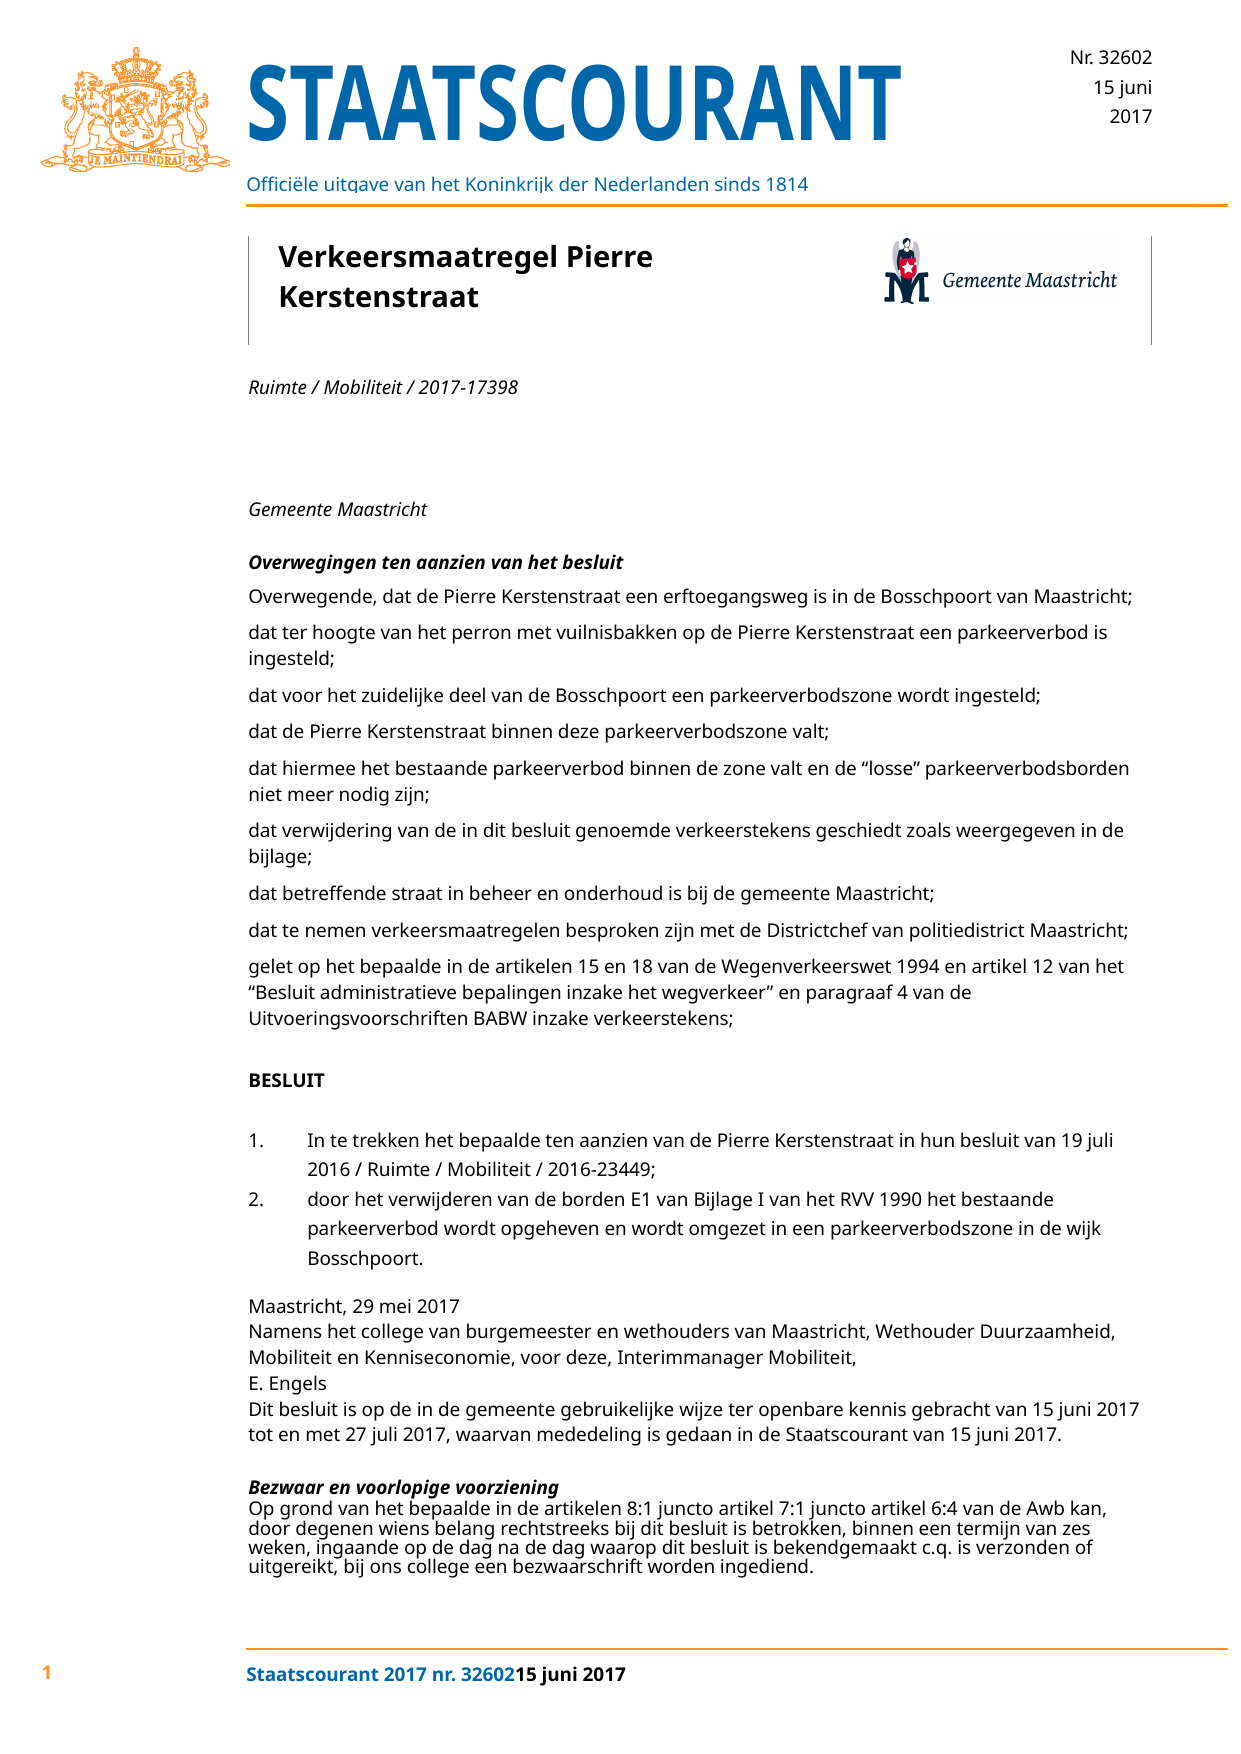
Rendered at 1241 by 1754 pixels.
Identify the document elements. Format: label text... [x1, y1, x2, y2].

text dat verwijdering van de in dit besluit genoemde verkeerstekens geschiedt zoals weergegeven in de bijlage; [248, 818, 1152, 869]
text Namens het college van burgemeester en wethouders van Maastricht, Wethouder Duurzaamheid, Mobiliteit en Kenniseconomie, voor deze, Interimmanager Mobiliteit, [248, 1319, 1152, 1370]
text Gemeente Maastricht [248, 496, 1152, 522]
text BESLUIT [248, 1068, 1152, 1093]
list In te trekken het bepaalde ten aanzien van de Pierre Kerstenstraat in hun besluit van 19 juli 2016 / Ruimte / Mobiliteit / 2016-23449; [248, 1127, 1152, 1182]
picture [882, 236, 1119, 306]
text dat de Pierre Kerstenstraat binnen deze parkeerverbodszone valt; [248, 719, 1152, 744]
list door het verwijderen van de borden E1 van Bijlage I van het RVV 1990 het bestaande parkeerverbod wordt opgeheven en wordt omgezet in een parkeerverbodszone in de wijk Bosschpoort. [248, 1186, 1152, 1271]
text Overwegingen ten aanzien van het besluit [248, 549, 1152, 574]
text gelet op het bepaalde in de artikelen 15 en 18 van de Wegenverkeerswet 1994 en artikel 12 van het “Besluit administratieve bepalingen inzake het wegverkeer” en paragraaf 4 van de Uitvoeringsvoorschriften BABW inzake verkeerstekens; [248, 953, 1152, 1031]
text dat ter hoogte van het perron met vuilnisbakken op de Pierre Kerstenstraat een parkeerverbod is ingesteld; [248, 619, 1152, 671]
table_header [850, 236, 1151, 345]
text Bezwaar en voorlopige voorziening [248, 1474, 1152, 1500]
text Op grond van het bepaalde in de artikelen 8:1 juncto artikel 7:1 juncto artikel 6:4 van de Awb kan, door degenen wiens belang rechtstreeks bij dit besluit is betrokken, binnen een termijn van zes weken, ingaande op de dag na de dag waarop dit besluit is bekendgemaakt c.q. is verzonden of uitgereikt, bij ons college een bezwaarschrift worden ingediend. [248, 1500, 1152, 1577]
text dat betreffende straat in beheer en onderhoud is bij de gemeente Maastricht; [248, 880, 1152, 906]
text Overwegende, dat de Pierre Kerstenstraat een erftoegangsweg is in de Bosschpoort van Maastricht; [248, 583, 1152, 609]
text E. Engels [248, 1370, 1152, 1396]
text Ruimte / Mobiliteit / 2017-17398 [248, 374, 1152, 400]
text dat te nemen verkeersmaatregelen besproken zijn met de Districtchef van politiedistrict Maastricht; [248, 917, 1152, 942]
text dat voor het zuidelijke deel van de Bosschpoort een parkeerverbodszone wordt ingesteld; [248, 682, 1152, 708]
text dat hiermee het bestaande parkeerverbod binnen de zone valt en de “losse” parkeerverbodsborden niet meer nodig zijn; [248, 755, 1152, 807]
text Dit besluit is op de in de gemeente gebruikelijke wijze ter openbare kennis gebracht van 15 juni 2017 tot en met 27 juli 2017, waarvan mededeling is gedaan in de Staatscourant van 15 juni 2017. [248, 1396, 1152, 1447]
picture [41, 47, 231, 172]
table_header Verkeersmaatregel Pierre Kerstenstraat [249, 236, 850, 345]
text Maastricht, 29 mei 2017 [248, 1293, 1152, 1319]
